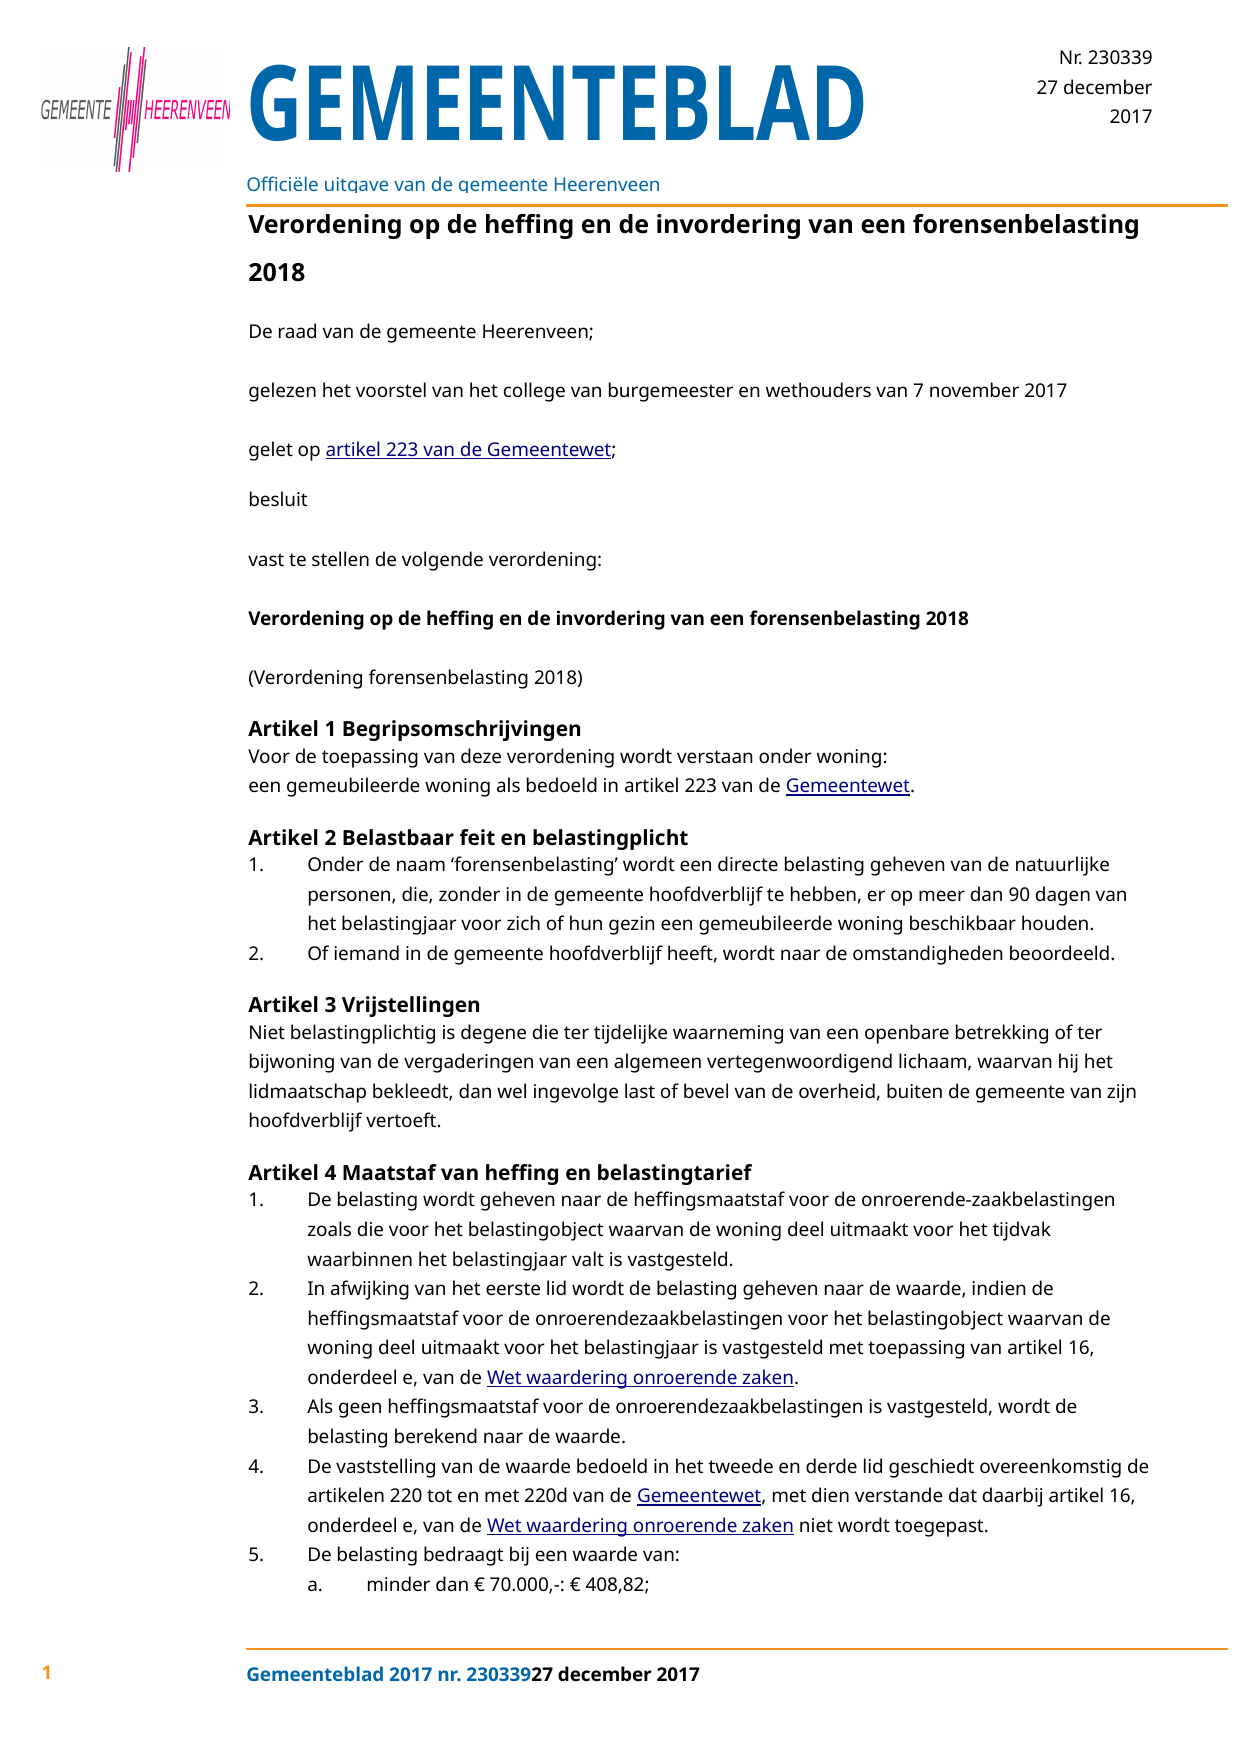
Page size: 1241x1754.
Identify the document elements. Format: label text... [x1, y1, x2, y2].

text Voor de toepassing van deze verordening wordt verstaan onder woning: [248, 743, 1152, 769]
text Verordening op de heffing en de invordering van een forensenbelasting 2018 [248, 207, 1152, 288]
list De vaststelling van de waarde bedoeld in het tweede en derde lid geschiedt overeenkomstig de artikelen 220 tot en met 220d van de Gemeentewet, met dien verstande dat daarbij artikel 16, onderdeel e, van de Wet waardering onroerende zaken niet wordt toegepast. [248, 1453, 1152, 1538]
list De belasting wordt geheven naar de heffingsmaatstaf voor de onroerende-zaakbelastingen zoals die voor het belastingobject waarvan de woning deel uitmaakt voor het tijdvak waarbinnen het belastingjaar valt is vastgesteld. [248, 1187, 1152, 1271]
list Als geen heffingsmaatstaf voor de onroerendezaakbelastingen is vastgesteld, wordt de belasting berekend naar de waarde. [248, 1394, 1152, 1449]
text gelet op artikel 223 van de Gemeentewet; [248, 436, 1152, 462]
text Artikel 3 Vrijstellingen [248, 991, 1152, 1019]
text Artikel 4 Maatstaf van heffing en belastingtarief [248, 1158, 1152, 1187]
list minder dan € 70.000,-: € 408,82; [307, 1571, 1152, 1597]
text Artikel 1 Begripsomschrijvingen [248, 714, 1152, 743]
text vast te stellen de volgende verordening: [248, 546, 1152, 571]
text Niet belastingplichtig is degene die ter tijdelijke waarneming van een openbare betrekking of ter bijwoning van de vergaderingen van een algemeen vertegenwoordigend lichaam, waarvan hij het lidmaatschap bekleedt, dan wel ingevolge last of bevel van de overheid, buiten de gemeente van zijn hoofdverblijf vertoeft. [248, 1019, 1152, 1133]
text gelezen het voorstel van het college van burgemeester en wethouders van 7 november 2017 [248, 377, 1152, 403]
text (Verordening forensenbelasting 2018) [248, 664, 1152, 690]
text De raad van de gemeente Heerenveen; [248, 318, 1152, 344]
text Artikel 2 Belastbaar feit en belastingplicht [248, 823, 1152, 851]
list In afwijking van het eerste lid wordt de belasting geheven naar de waarde, indien de heffingsmaatstaf voor de onroerendezaakbelastingen voor het belastingobject waarvan de woning deel uitmaakt voor het belastingjaar is vastgesteld met toepassing van artikel 16, onderdeel e, van de Wet waardering onroerende zaken. [248, 1275, 1152, 1390]
list Onder de naam ‘forensenbelasting’ wordt een directe belasting geheven van de natuurlijke personen, die, zonder in de gemeente hoofdverblijf te hebben, er op meer dan 90 dagen van het belastingjaar voor zich of hun gezin een gemeubileerde woning beschikbaar houden. [248, 851, 1152, 936]
list Of iemand in de gemeente hoofdverblijf heeft, wordt naar de omstandigheden beoordeeld. [248, 940, 1152, 966]
text besluit [248, 487, 1152, 512]
text Verordening op de heffing en de invordering van een forensenbelasting 2018 [248, 605, 1152, 631]
picture [41, 47, 231, 172]
text een gemeubileerde woning als bedoeld in artikel 223 van de Gemeentewet. [248, 772, 1152, 798]
list De belasting bedraagt bij een waarde van: [248, 1542, 1152, 1567]
